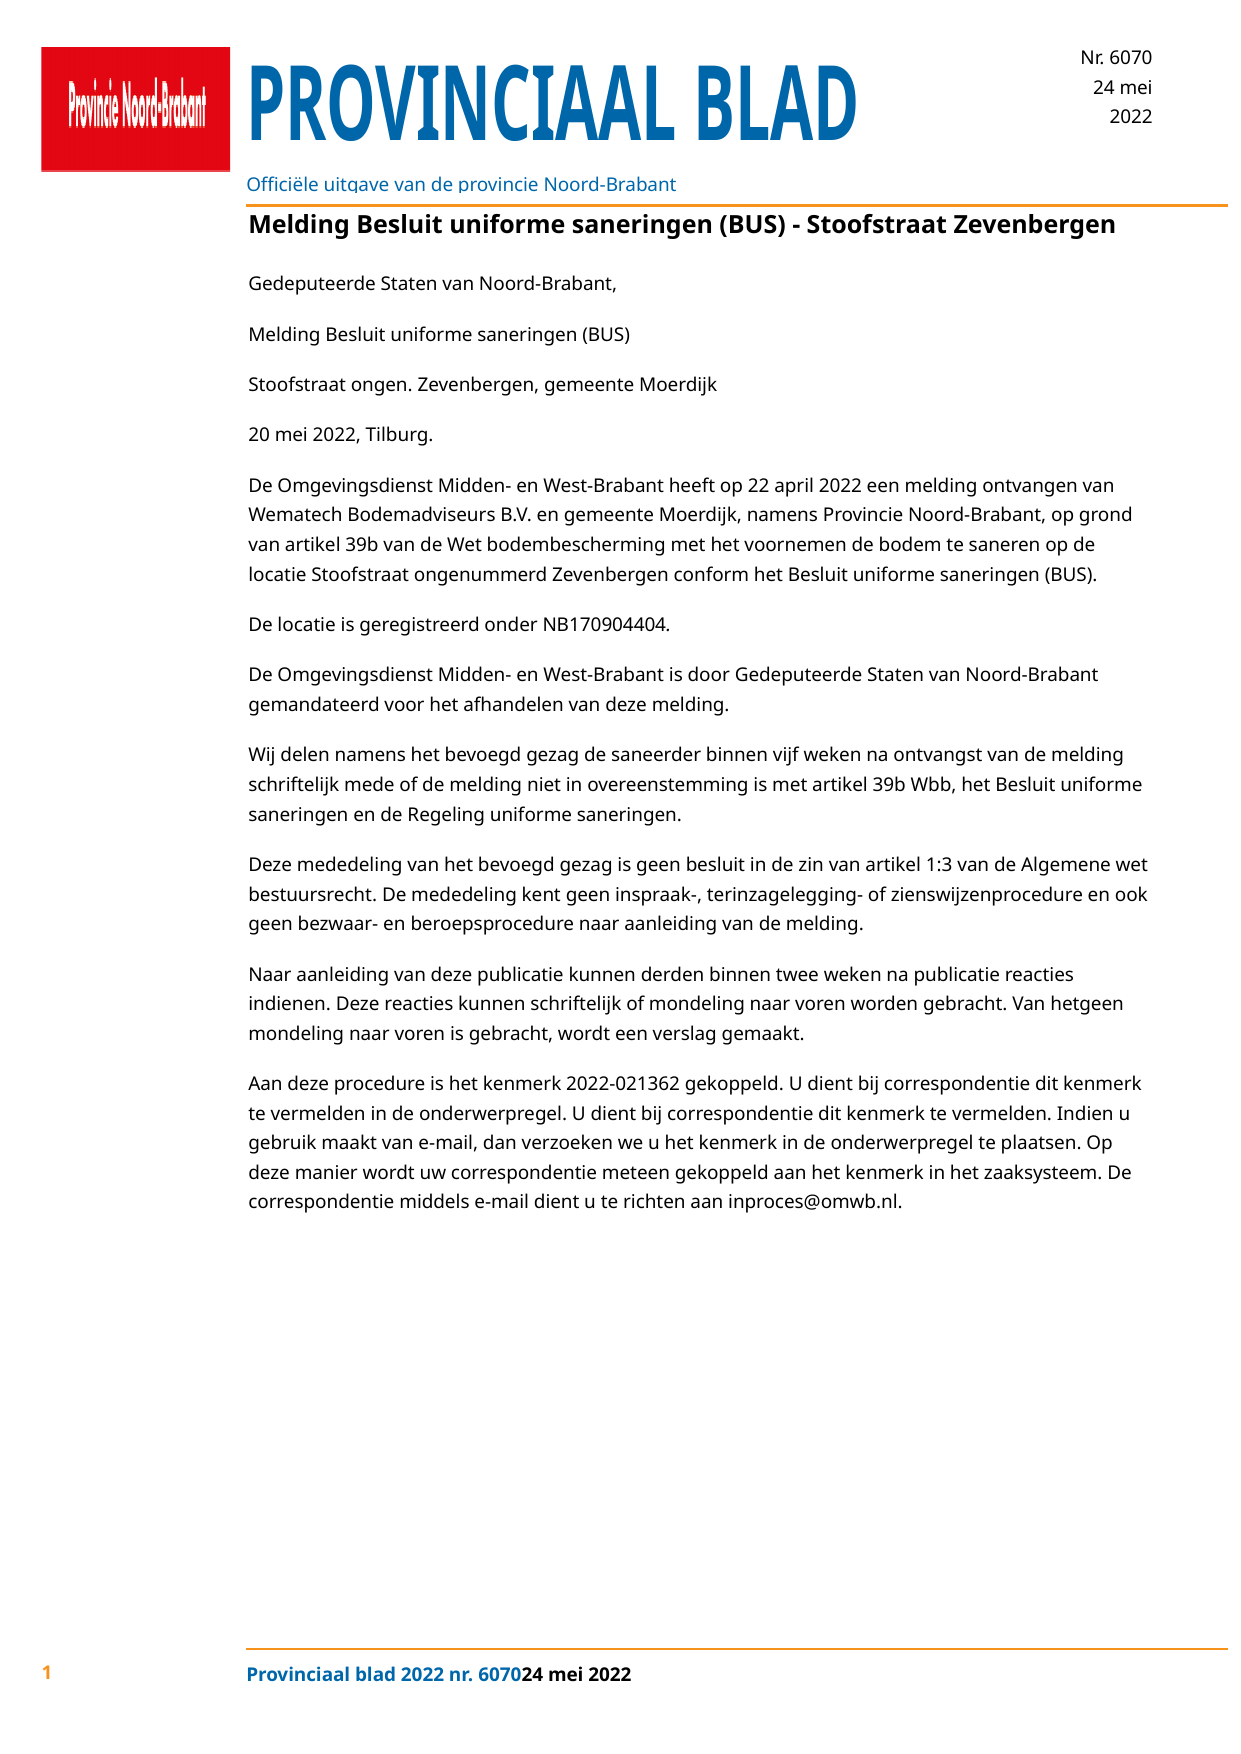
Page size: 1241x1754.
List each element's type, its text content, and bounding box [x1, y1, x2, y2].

text De Omgevingsdienst Midden- en West-Brabant is door Gedeputeerde Staten van Noord-Brabant gemandateerd voor het afhandelen van deze melding. [248, 662, 1152, 717]
text De locatie is geregistreerd onder NB170904404. [248, 611, 1152, 637]
text Wij delen namens het bevoegd gezag de saneerder binnen vijf weken na ontvangst van de melding schriftelijk mede of de melding niet in overeenstemming is met artikel 39b Wbb, het Besluit uniforme saneringen en de Regeling uniforme saneringen. [248, 742, 1152, 826]
text 20 mei 2022, Tilburg. [248, 422, 1152, 447]
text Gedeputeerde Staten van Noord-Brabant, [248, 270, 1152, 296]
text De Omgevingsdienst Midden- en West-Brabant heeft op 22 april 2022 een melding ontvangen van Wematech Bodemadviseurs B.V. en gemeente Moerdijk, namens Provincie Noord-Brabant, op grond van artikel 39b van de Wet bodembescherming met het voornemen de bodem te saneren op de locatie Stoofstraat ongenummerd Zevenbergen conform het Besluit uniforme saneringen (BUS). [248, 472, 1152, 586]
text Aan deze procedure is het kenmerk 2022-021362 gekoppeld. U dient bij correspondentie dit kenmerk te vermelden in de onderwerpregel. U dient bij correspondentie dit kenmerk te vermelden. Indien u gebruik maakt van e-mail, dan verzoeken we u het kenmerk in de onderwerpregel te plaatsen. Op deze manier wordt uw correspondentie meteen gekoppeld aan het kenmerk in het zaaksysteem. De correspondentie middels e-mail dient u te richten aan inproces@omwb.nl. [248, 1070, 1152, 1214]
text Melding Besluit uniforme saneringen (BUS) - Stoofstraat Zevenbergen [248, 207, 1152, 241]
text Stoofstraat ongen. Zevenbergen, gemeente Moerdijk [248, 371, 1152, 397]
text Naar aanleiding van deze publicatie kunnen derden binnen twee weken na publicatie reacties indienen. Deze reacties kunnen schriftelijk of mondeling naar voren worden gebracht. Van hetgeen mondeling naar voren is gebracht, wordt een verslag gemaakt. [248, 961, 1152, 1046]
picture [41, 47, 231, 172]
text Deze mededeling van het bevoegd gezag is geen besluit in de zin van artikel 1:3 van de Algemene wet bestuursrecht. De mededeling kent geen inspraak-, terinzagelegging- of zienswijzenprocedure en ook geen bezwaar- en beroepsprocedure naar aanleiding van de melding. [248, 851, 1152, 936]
text Melding Besluit uniforme saneringen (BUS) [248, 321, 1152, 346]
